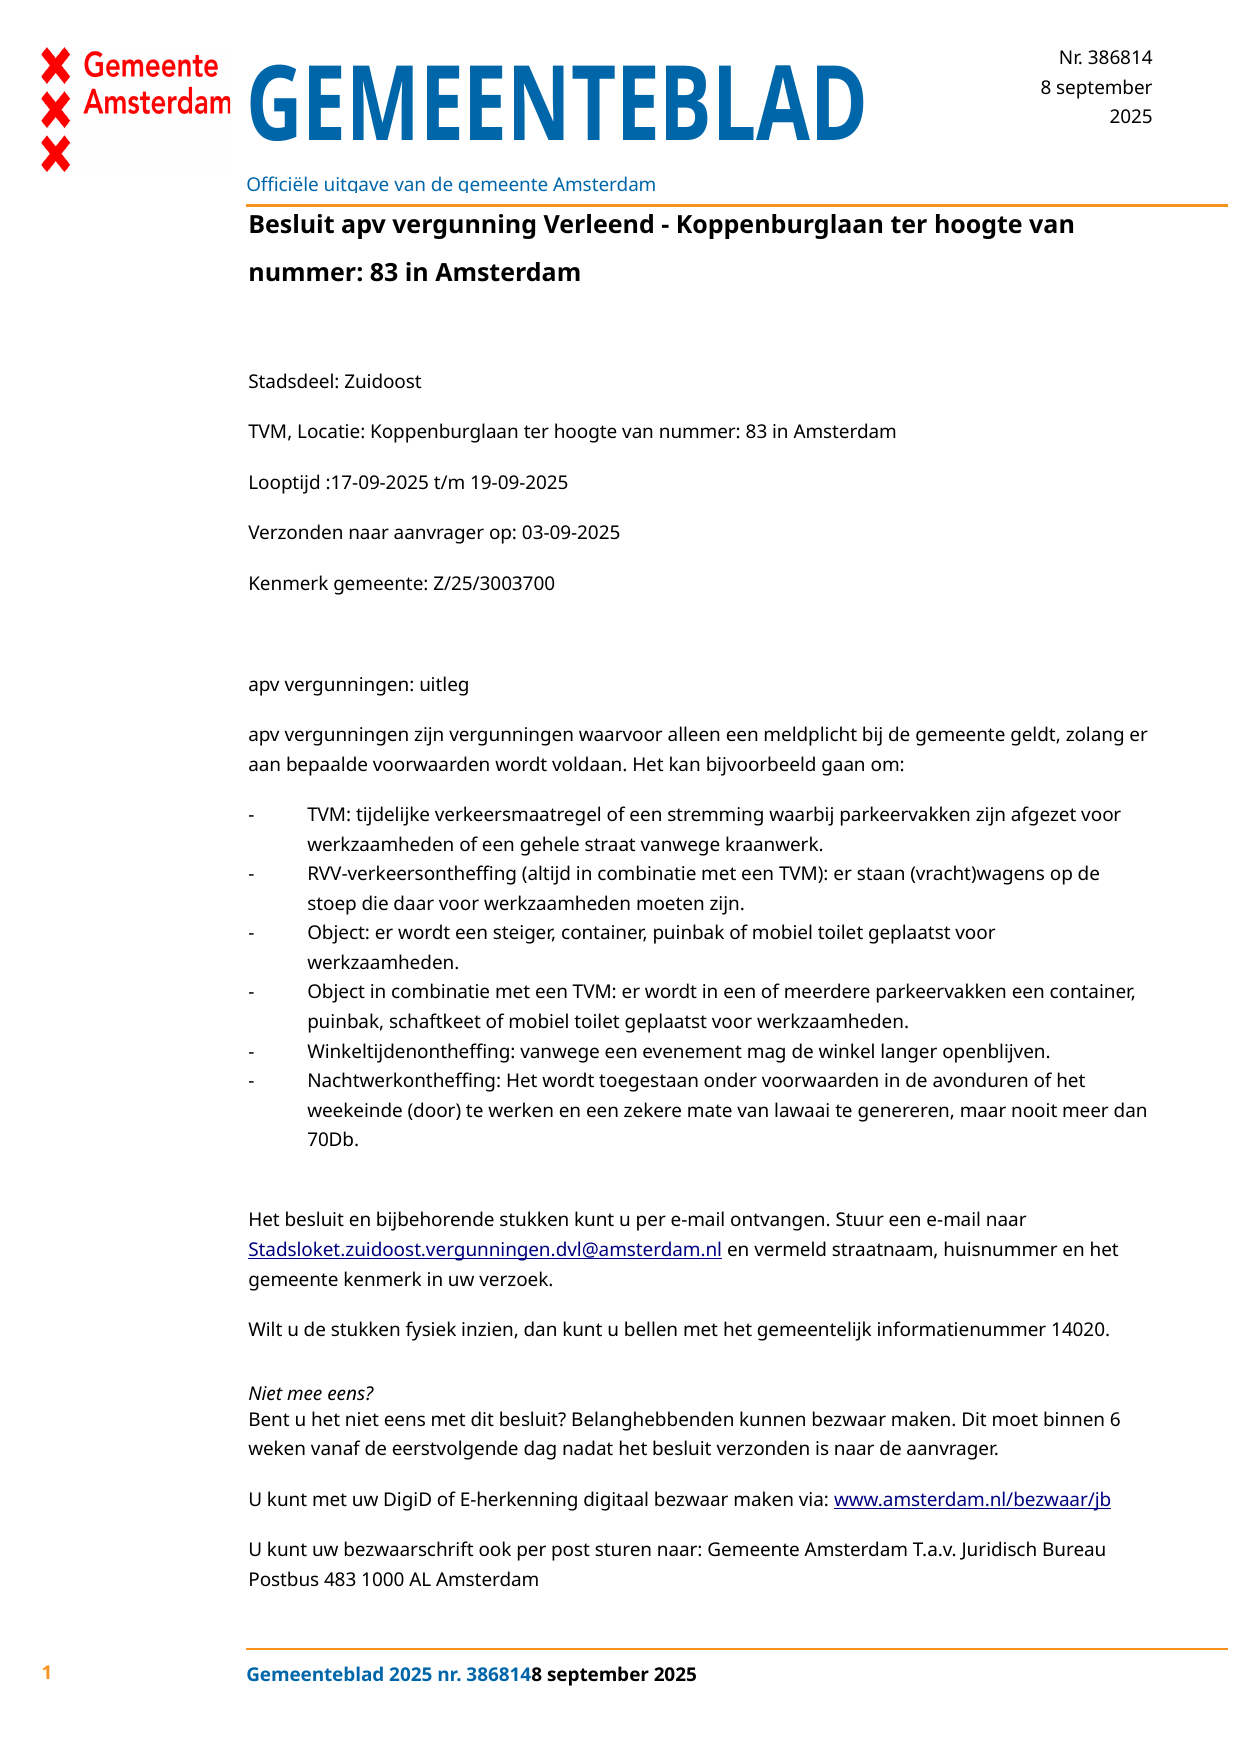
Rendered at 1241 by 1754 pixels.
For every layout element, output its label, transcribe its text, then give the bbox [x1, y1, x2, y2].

text Looptijd :17-09-2025 t/m 19-09-2025 [248, 469, 1152, 495]
text Stadsdeel: Zuidoost [248, 368, 1152, 394]
text Verzonden naar aanvrager op: 03-09-2025 [248, 519, 1152, 545]
text Besluit apv vergunning Verleend - Koppenburglaan ter hoogte van nummer: 83 in Amsterdam [248, 207, 1152, 288]
list RVV-verkeersontheffing (altijd in combinatie met een TVM): er staan (vracht)wagens op de stoep die daar voor werkzaamheden moeten zijn. [248, 860, 1152, 916]
list Object: er wordt een steiger, container, puinbak of mobiel toilet geplaatst voor werkzaamheden. [248, 919, 1152, 975]
text Kenmerk gemeente: Z/25/3003700 [248, 570, 1152, 596]
list Winkeltijdenontheffing: vanwege een evenement mag de winkel langer openblijven. [248, 1038, 1152, 1064]
text Bent u het niet eens met dit besluit? Belanghebbenden kunnen bezwaar maken. Dit moet binnen 6 weken vanaf de eerstvolgende dag nadat het besluit verzonden is naar de aanvrager. [248, 1406, 1152, 1461]
text Niet mee eens? [248, 1380, 1152, 1406]
text Wilt u de stukken fysiek inzien, dan kunt u bellen met het gemeentelijk informatienummer 14020. [248, 1316, 1152, 1342]
text U kunt uw bezwaarschrift ook per post sturen naar: Gemeente Amsterdam T.a.v. Juridisch Bureau Postbus 483 1000 AL Amsterdam [248, 1536, 1152, 1592]
list Object in combinatie met een TVM: er wordt in een of meerdere parkeervakken een container, puinbak, schaftkeet of mobiel toilet geplaatst voor werkzaamheden. [248, 979, 1152, 1034]
text Het besluit en bijbehorende stukken kunt u per e-mail ontvangen. Stuur een e-mail naar Stadsloket.zuidoost.vergunningen.dvl@amsterdam.nl en vermeld straatnaam, huisnummer en het gemeente kenmerk in uw verzoek. [248, 1207, 1152, 1292]
list Nachtwerkontheffing: Het wordt toegestaan onder voorwaarden in de avonduren of het weekeinde (door) te werken en een zekere mate van lawaai te genereren, maar nooit meer dan 70Db. [248, 1067, 1152, 1152]
text U kunt met uw DigiD of E-herkenning digitaal bezwaar maken via: www.amsterdam.nl/bezwaar/jb [248, 1486, 1152, 1512]
list TVM: tijdelijke verkeersmaatregel of een stremming waarbij parkeervakken zijn afgezet voor werkzaamheden of een gehele straat vanwege kraanwerk. [248, 801, 1152, 857]
text apv vergunningen: uitleg [248, 671, 1152, 697]
text TVM, Locatie: Koppenburglaan ter hoogte van nummer: 83 in Amsterdam [248, 419, 1152, 444]
picture [41, 47, 231, 172]
text apv vergunningen zijn vergunningen waarvoor alleen een meldplicht bij de gemeente geldt, zolang er aan bepaalde voorwaarden wordt voldaan. Het kan bijvoorbeeld gaan om: [248, 721, 1152, 777]
